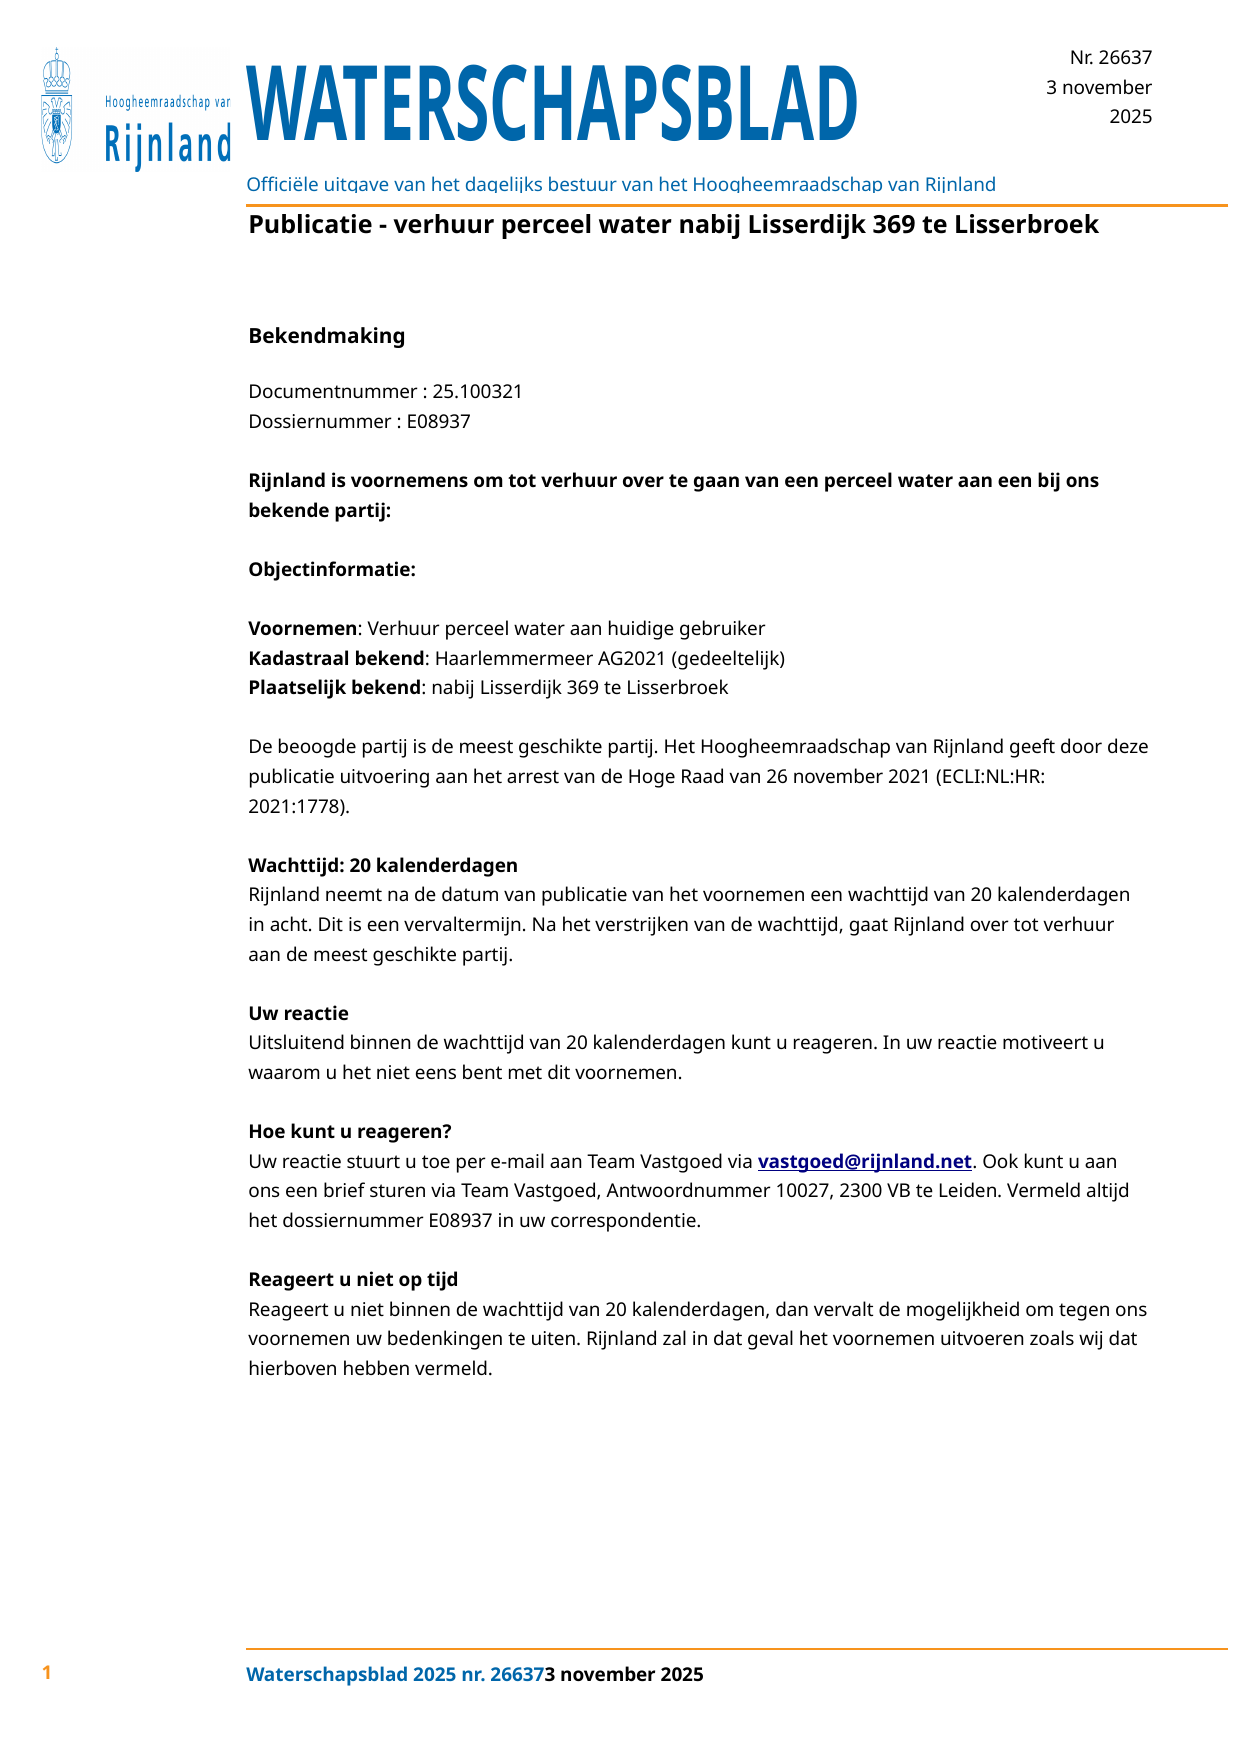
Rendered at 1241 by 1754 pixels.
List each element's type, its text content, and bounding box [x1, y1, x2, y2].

text Rijnland is voornemens om tot verhuur over te gaan van een perceel water aan een bij ons bekende partij: [248, 467, 1152, 523]
text Reageert u niet binnen de wachttijd van 20 kalenderdagen, dan vervalt de mogelijkheid om tegen ons voornemen uw bedenkingen te uiten. Rijnland zal in dat geval het voornemen uitvoeren zoals wij dat hierboven hebben vermeld. [248, 1296, 1152, 1381]
text Wachttijd: 20 kalenderdagen [248, 852, 1152, 878]
text Voornemen: Verhuur perceel water aan huidige gebruiker [248, 615, 1152, 641]
text Rijnland neemt na de datum van publicatie van het voornemen een wachttijd van 20 kalenderdagen in acht. Dit is een vervaltermijn. Na het verstrijken van de wachttijd, gaat Rijnland over tot verhuur aan de meest geschikte partij. [248, 882, 1152, 967]
picture [41, 47, 231, 172]
text Uitsluitend binnen de wachttijd van 20 kalenderdagen kunt u reageren. In uw reactie motiveert u waarom u het niet eens bent met dit voornemen. [248, 1029, 1152, 1085]
text Objectinformatie: [248, 556, 1152, 582]
text Documentnummer : 25.100321 [248, 379, 1152, 404]
text Uw reactie stuurt u toe per e-mail aan Team Vastgoed via vastgoed@rijnland.net. Ook kunt u aan ons een brief sturen via Team Vastgoed, Antwoordnummer 10027, 2300 VB te Leiden. Vermeld altijd het dossiernummer E08937 in uw correspondentie. [248, 1148, 1152, 1233]
text Dossiernummer : E08937 [248, 408, 1152, 434]
text Hoe kunt u reageren? [248, 1118, 1152, 1144]
text Kadastraal bekend: Haarlemmermeer AG2021 (gedeeltelijk) [248, 645, 1152, 671]
text Publicatie - verhuur perceel water nabij Lisserdijk 369 te Lisserbroek [248, 207, 1152, 241]
text Uw reactie [248, 1000, 1152, 1026]
text De beoogde partij is de meest geschikte partij. Het Hoogheemraadschap van Rijnland geeft door deze publicatie uitvoering aan het arrest van de Hoge Raad van 26 november 2021 (ECLI:NL:HR: 2021:1778). [248, 734, 1152, 819]
text Bekendmaking [248, 321, 1152, 349]
text Reageert u niet op tijd [248, 1266, 1152, 1292]
text Plaatselijk bekend: nabij Lisserdijk 369 te Lisserbroek [248, 674, 1152, 700]
